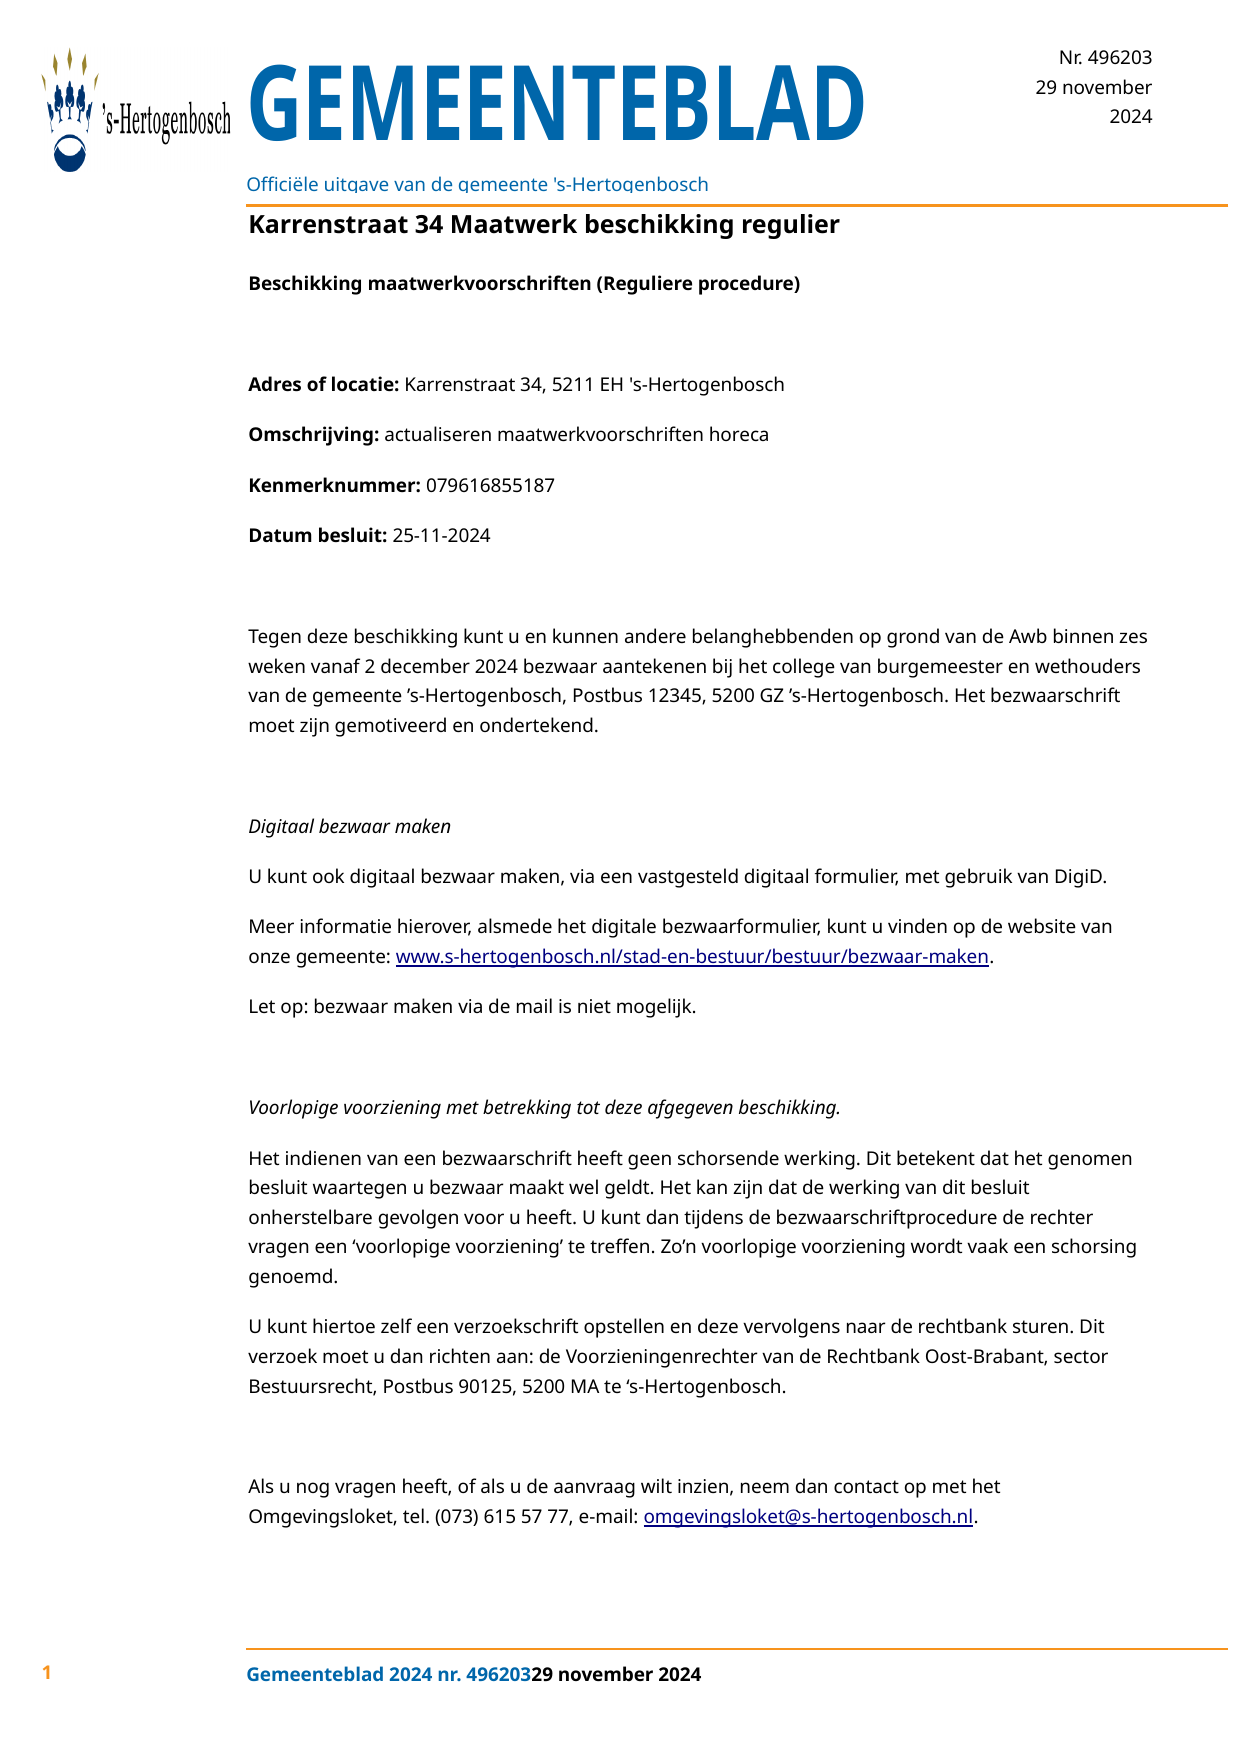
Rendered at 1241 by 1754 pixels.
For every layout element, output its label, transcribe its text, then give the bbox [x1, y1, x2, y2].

text Beschikking maatwerkvoorschriften (Reguliere procedure) [248, 270, 1152, 296]
text Tegen deze beschikking kunt u en kunnen andere belanghebbenden op grond van de Awb binnen zes weken vanaf 2 december 2024 bezwaar aantekenen bij het college van burgemeester en wethouders van de gemeente ’s-Hertogenbosch, Postbus 12345, 5200 GZ ’s-Hertogenbosch. Het bezwaarschrift moet zijn gemotiveerd en ondertekend. [248, 623, 1152, 738]
text Let op: bezwaar maken via de mail is niet mogelijk. [248, 994, 1152, 1019]
text Karrenstraat 34 Maatwerk beschikking regulier [248, 207, 1152, 241]
text Kenmerknummer: 079616855187 [248, 472, 1152, 498]
picture [41, 47, 231, 172]
text Het indienen van een bezwaarschrift heeft geen schorsende werking. Dit betekent dat het genomen besluit waartegen u bezwaar maakt wel geldt. Het kan zijn dat de werking van dit besluit onherstelbare gevolgen voor u heeft. U kunt dan tijdens de bezwaarschriftprocedure de rechter vragen een ‘voorlopige voorziening’ te treffen. Zo’n voorlopige voorziening wordt vaak een schorsing genoemd. [248, 1145, 1152, 1289]
text Als u nog vragen heeft, of als u de aanvraag wilt inzien, neem dan contact op met het Omgevingsloket, tel. (073) 615 57 77, e-mail: omgevingsloket@s-hertogenbosch.nl. [248, 1474, 1152, 1529]
text Voorlopige voorziening met betrekking tot deze afgegeven beschikking. [248, 1094, 1152, 1120]
text U kunt ook digitaal bezwaar maken, via een vastgesteld digitaal formulier, met gebruik van DigiD. [248, 863, 1152, 889]
text Adres of locatie: Karrenstraat 34, 5211 EH 's-Hertogenbosch [248, 371, 1152, 397]
text Meer informatie hierover, alsmede het digitale bezwaarformulier, kunt u vinden op de website van onze gemeente: www.s-hertogenbosch.nl/stad-en-bestuur/bestuur/bezwaar-maken. [248, 914, 1152, 969]
text Omschrijving: actualiseren maatwerkvoorschriften horeca [248, 422, 1152, 447]
text U kunt hiertoe zelf een verzoekschrift opstellen en deze vervolgens naar de rechtbank sturen. Dit verzoek moet u dan richten aan: de Voorzieningenrechter van de Rechtbank Oost-Brabant, sector Bestuursrecht, Postbus 90125, 5200 MA te ‘s-Hertogenbosch. [248, 1314, 1152, 1398]
text Datum besluit: 25-11-2024 [248, 522, 1152, 548]
text Digitaal bezwaar maken [248, 813, 1152, 838]
